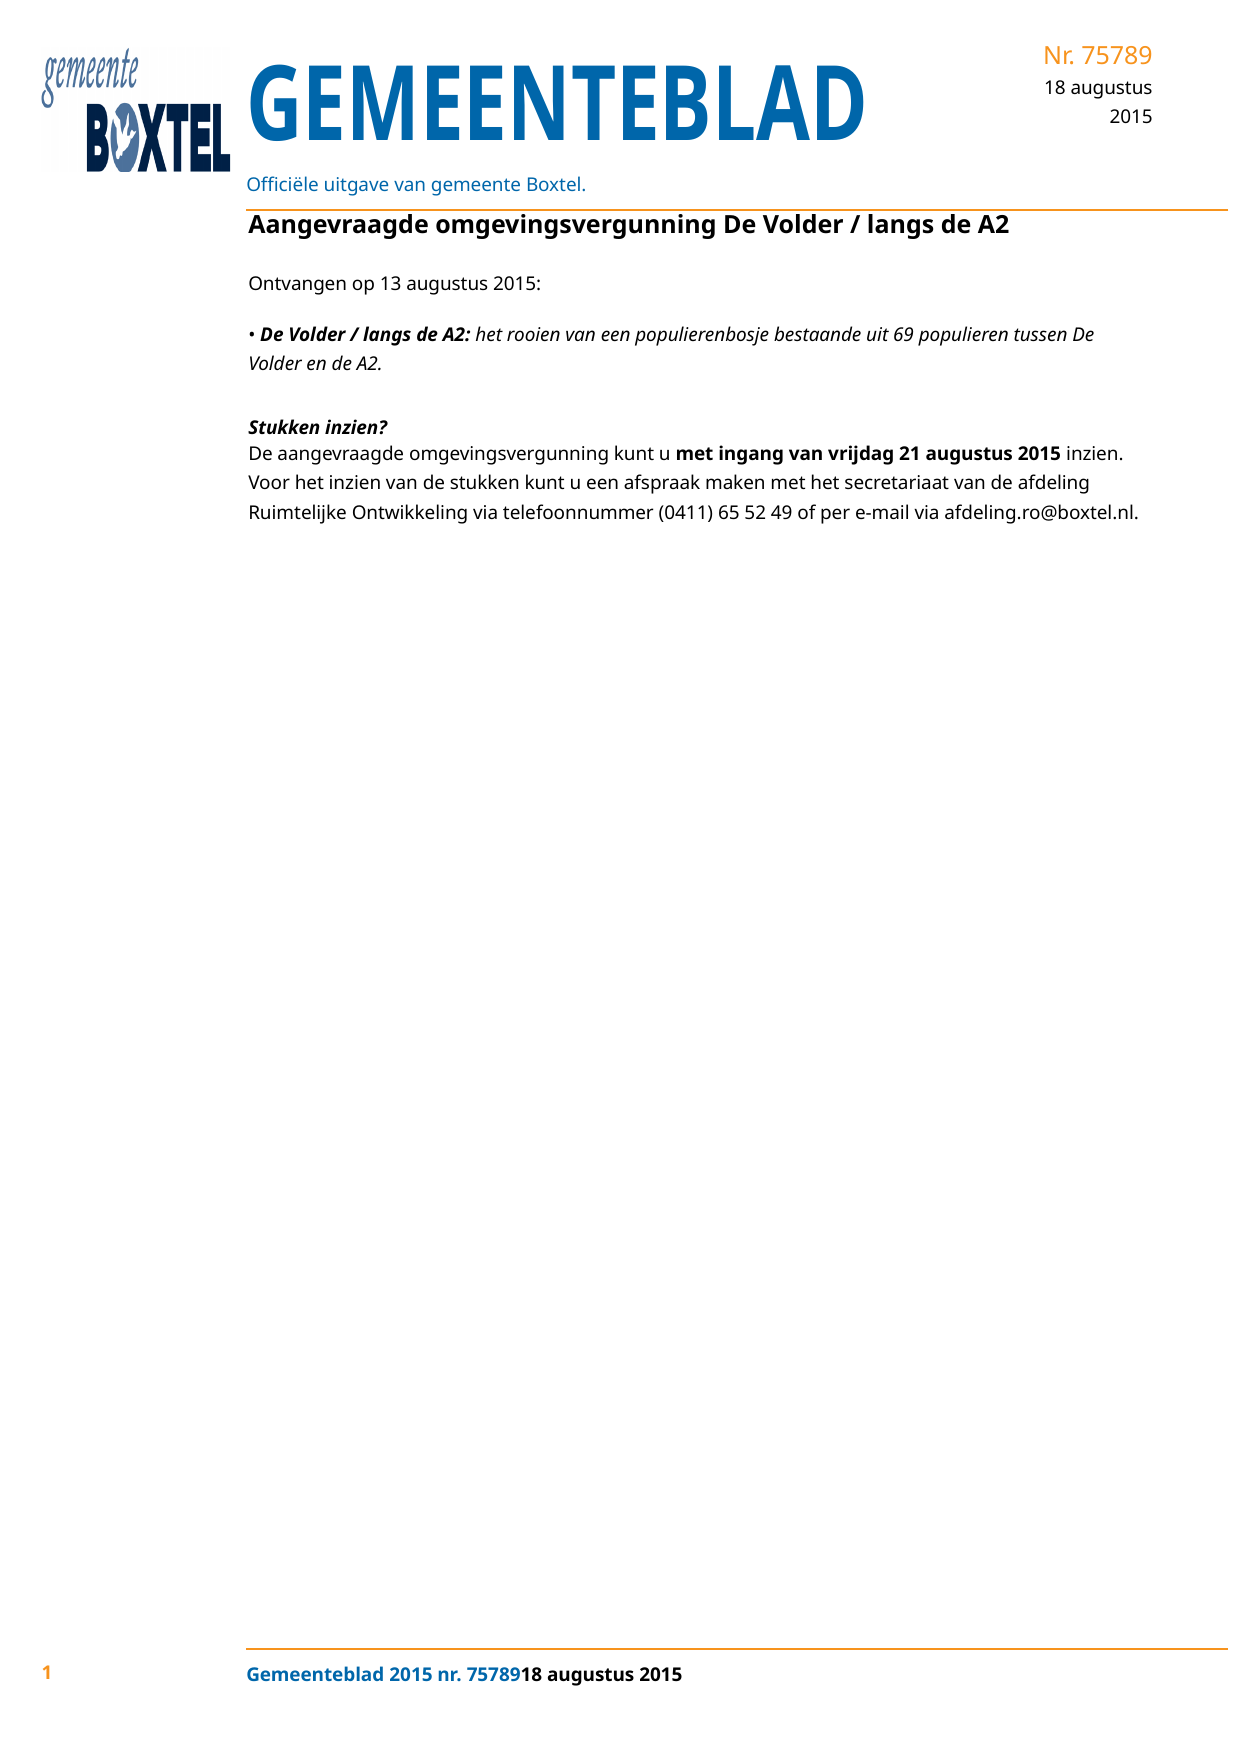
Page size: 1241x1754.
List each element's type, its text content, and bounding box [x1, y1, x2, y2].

text De aangevraagde omgevingsvergunning kunt u met ingang van vrijdag 21 augustus 2015 inzien. Voor het inzien van de stukken kunt u een afspraak maken met het secretariaat van de afdeling Ruimtelijke Ontwikkeling via telefoonnummer (0411) 65 52 49 of per e-mail via afdeling.ro@boxtel.nl. [248, 440, 1152, 525]
text Ontvangen op 13 augustus 2015: [248, 270, 1152, 296]
picture [41, 47, 231, 172]
text Stukken inzien? [248, 414, 1152, 440]
text Aangevraagde omgevingsvergunning De Volder / langs de A2 [248, 211, 1152, 241]
text • De Volder / langs de A2: het rooien van een populierenbosje bestaande uit 69 populieren tussen De Volder en de A2. [248, 321, 1152, 376]
